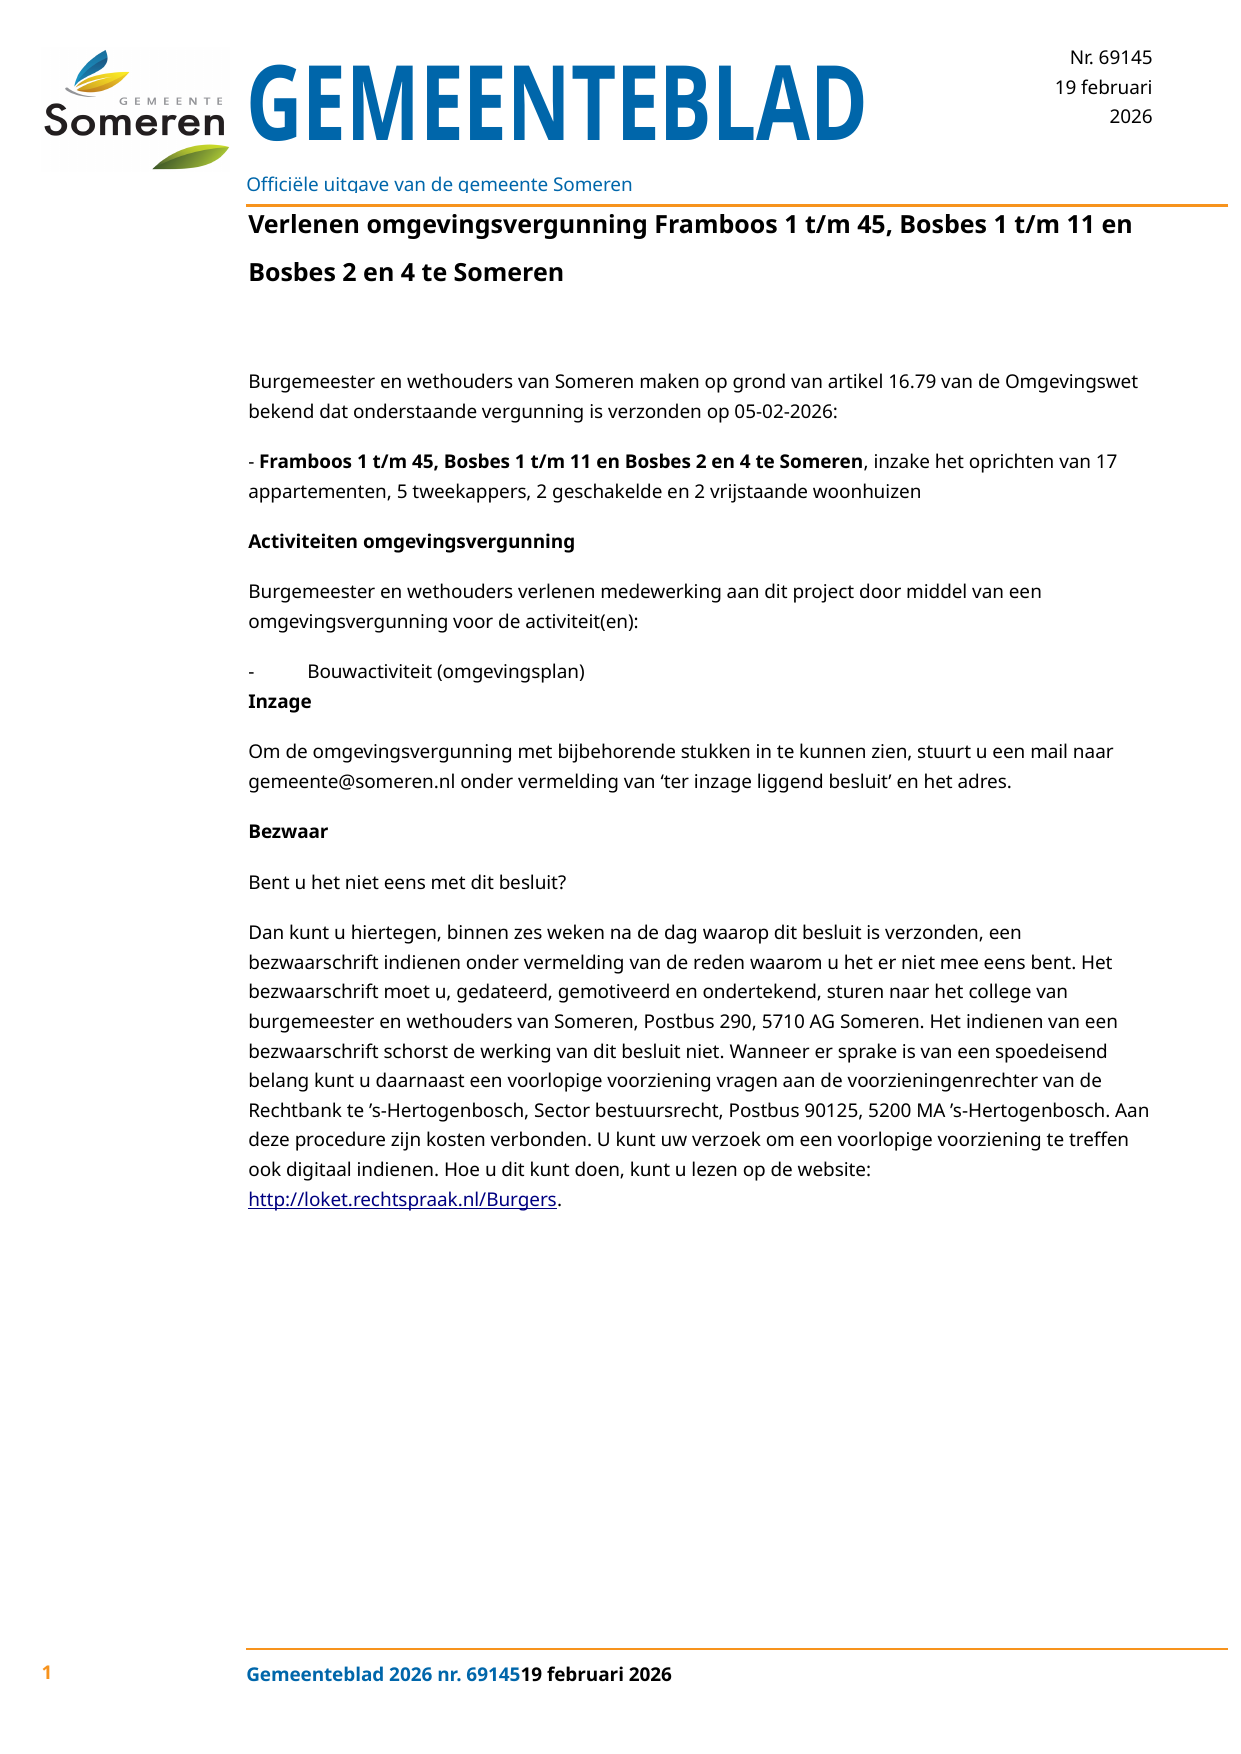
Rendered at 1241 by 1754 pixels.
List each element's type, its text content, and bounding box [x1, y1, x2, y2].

text Activiteiten omgevingsvergunning [248, 528, 1152, 554]
text Burgemeester en wethouders van Someren maken op grond van artikel 16.79 van de Omgevingswet bekend dat onderstaande vergunning is verzonden op 05-02-2026: [248, 368, 1152, 424]
list Bouwactiviteit (omgevingsplan) [248, 659, 1152, 684]
text Verlenen omgevingsvergunning Framboos 1 t/m 45, Bosbes 1 t/m 11 en Bosbes 2 en 4 te Someren [248, 207, 1152, 288]
text Burgemeester en wethouders verlenen medewerking aan dit project door middel van een omgevingsvergunning voor de activiteit(en): [248, 579, 1152, 634]
text Bent u het niet eens met dit besluit? [248, 869, 1152, 895]
text Bezwaar [248, 819, 1152, 844]
text Dan kunt u hiertegen, binnen zes weken na de dag waarop dit besluit is verzonden, een bezwaarschrift indienen onder vermelding van de reden waarom u het er niet mee eens bent. Het bezwaarschrift moet u, gedateerd, gemotiveerd en ondertekend, sturen naar het college van burgemeester en wethouders van Someren, Postbus 290, 5710 AG Someren. Het indienen van een bezwaarschrift schorst de werking van dit besluit niet. Wanneer er sprake is van een spoedeisend belang kunt u daarnaast een voorlopige voorziening vragen aan de voorzieningenrechter van de Rechtbank te ’s-Hertogenbosch, Sector bestuursrecht, Postbus 90125, 5200 MA ’s-Hertogenbosch. Aan deze procedure zijn kosten verbonden. U kunt uw verzoek om een voorlopige voorziening te treffen ook digitaal indienen. Hoe u dit kunt doen, kunt u lezen op de website: http://loket.rechtspraak.nl/Burgers. [248, 919, 1152, 1212]
text Inzage [248, 688, 1152, 714]
text - Framboos 1 t/m 45, Bosbes 1 t/m 11 en Bosbes 2 en 4 te Someren, inzake het oprichten van 17 appartementen, 5 tweekappers, 2 geschakelde en 2 vrijstaande woonhuizen [248, 448, 1152, 504]
picture [41, 47, 231, 172]
text Om de omgevingsvergunning met bijbehorende stukken in te kunnen zien, stuurt u een mail naar gemeente@someren.nl onder vermelding van ‘ter inzage liggend besluit’ en het adres. [248, 739, 1152, 794]
